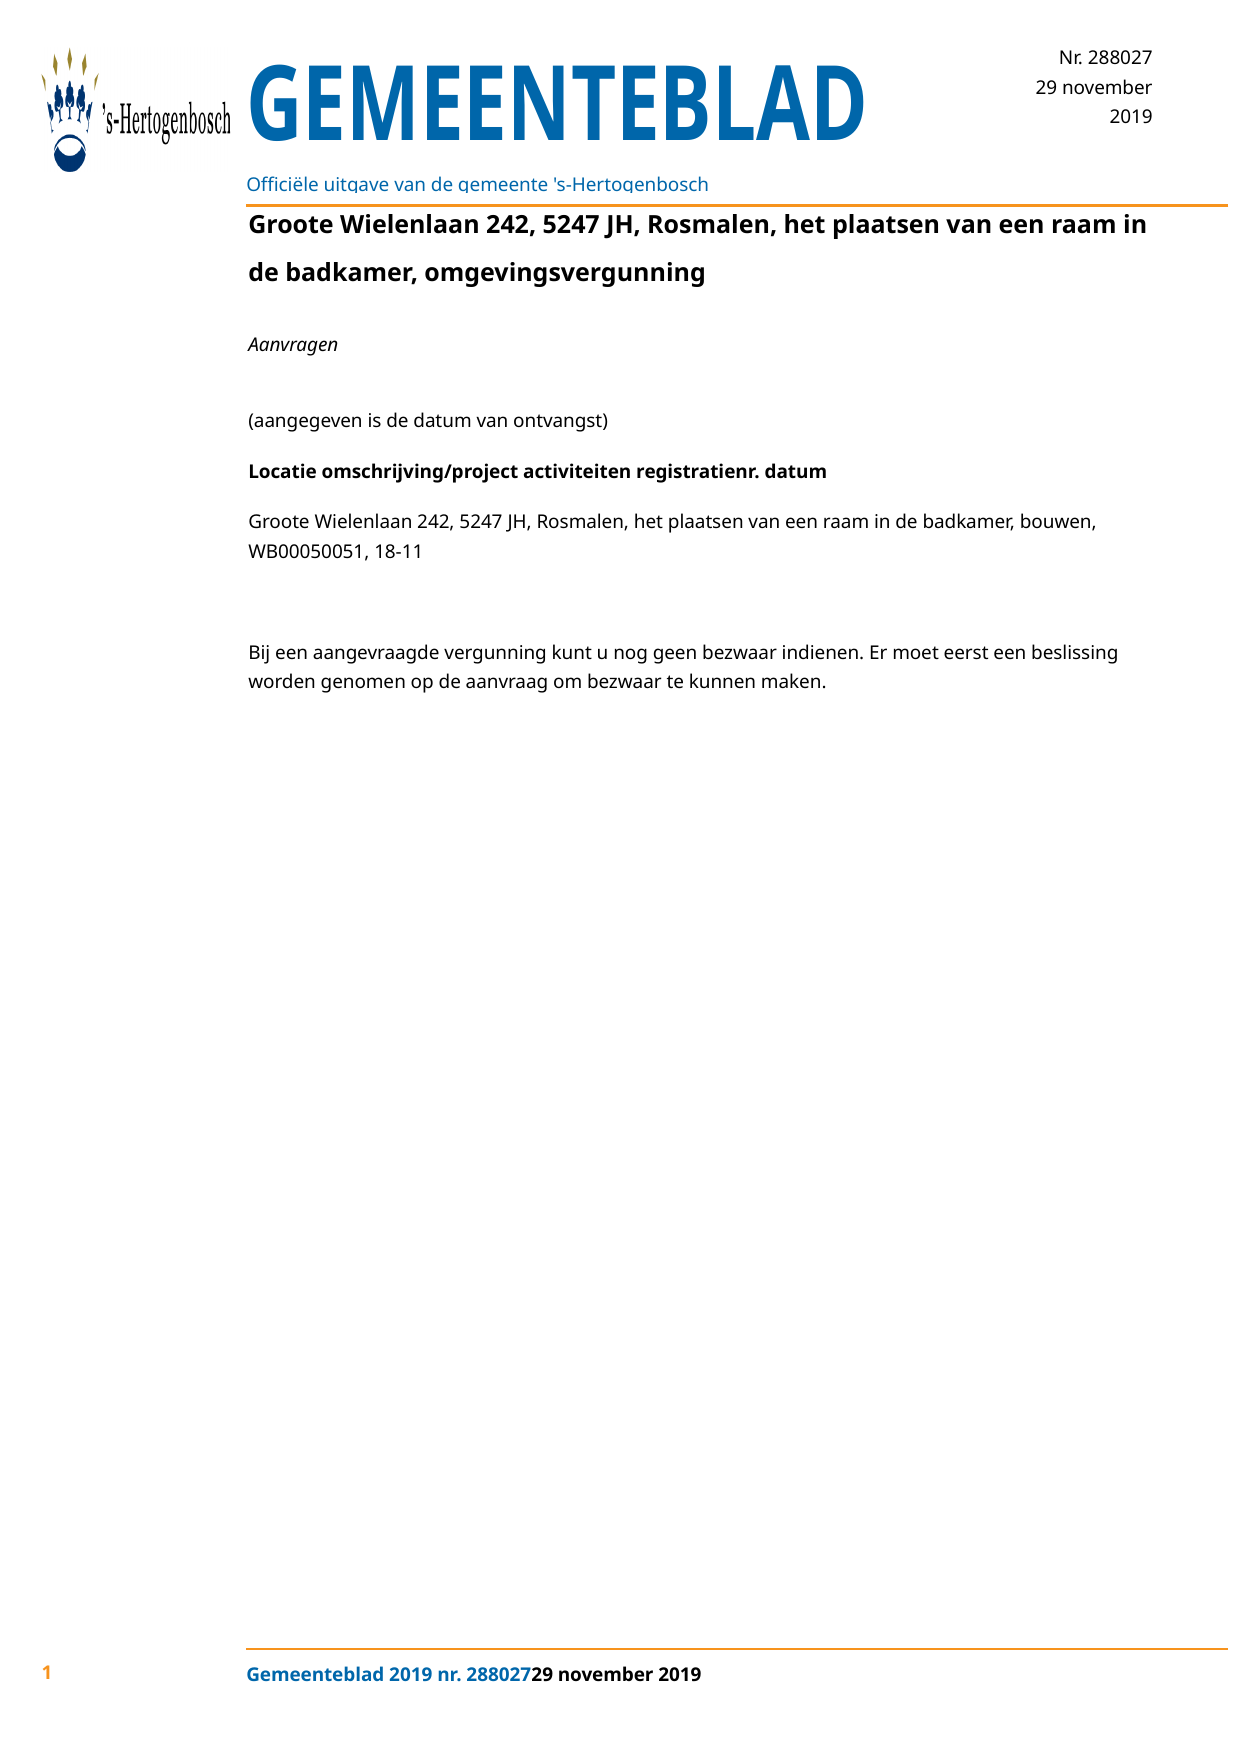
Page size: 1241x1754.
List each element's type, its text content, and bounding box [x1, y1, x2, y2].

text Bij een aangevraagde vergunning kunt u nog geen bezwaar indienen. Er moet eerst een beslissing worden genomen op de aanvraag om bezwaar te kunnen maken. [248, 639, 1152, 694]
text (aangegeven is de datum van ontvangst) [248, 408, 1152, 433]
text Locatie omschrijving/project activiteiten registratienr. datum [248, 458, 1152, 484]
picture [41, 47, 231, 172]
text Groote Wielenlaan 242, 5247 JH, Rosmalen, het plaatsen van een raam in de badkamer, omgevingsvergunning [248, 207, 1152, 288]
text Aanvragen [248, 331, 1152, 357]
text Groote Wielenlaan 242, 5247 JH, Rosmalen, het plaatsen van een raam in de badkamer, bouwen, WB00050051, 18-11 [248, 508, 1152, 564]
